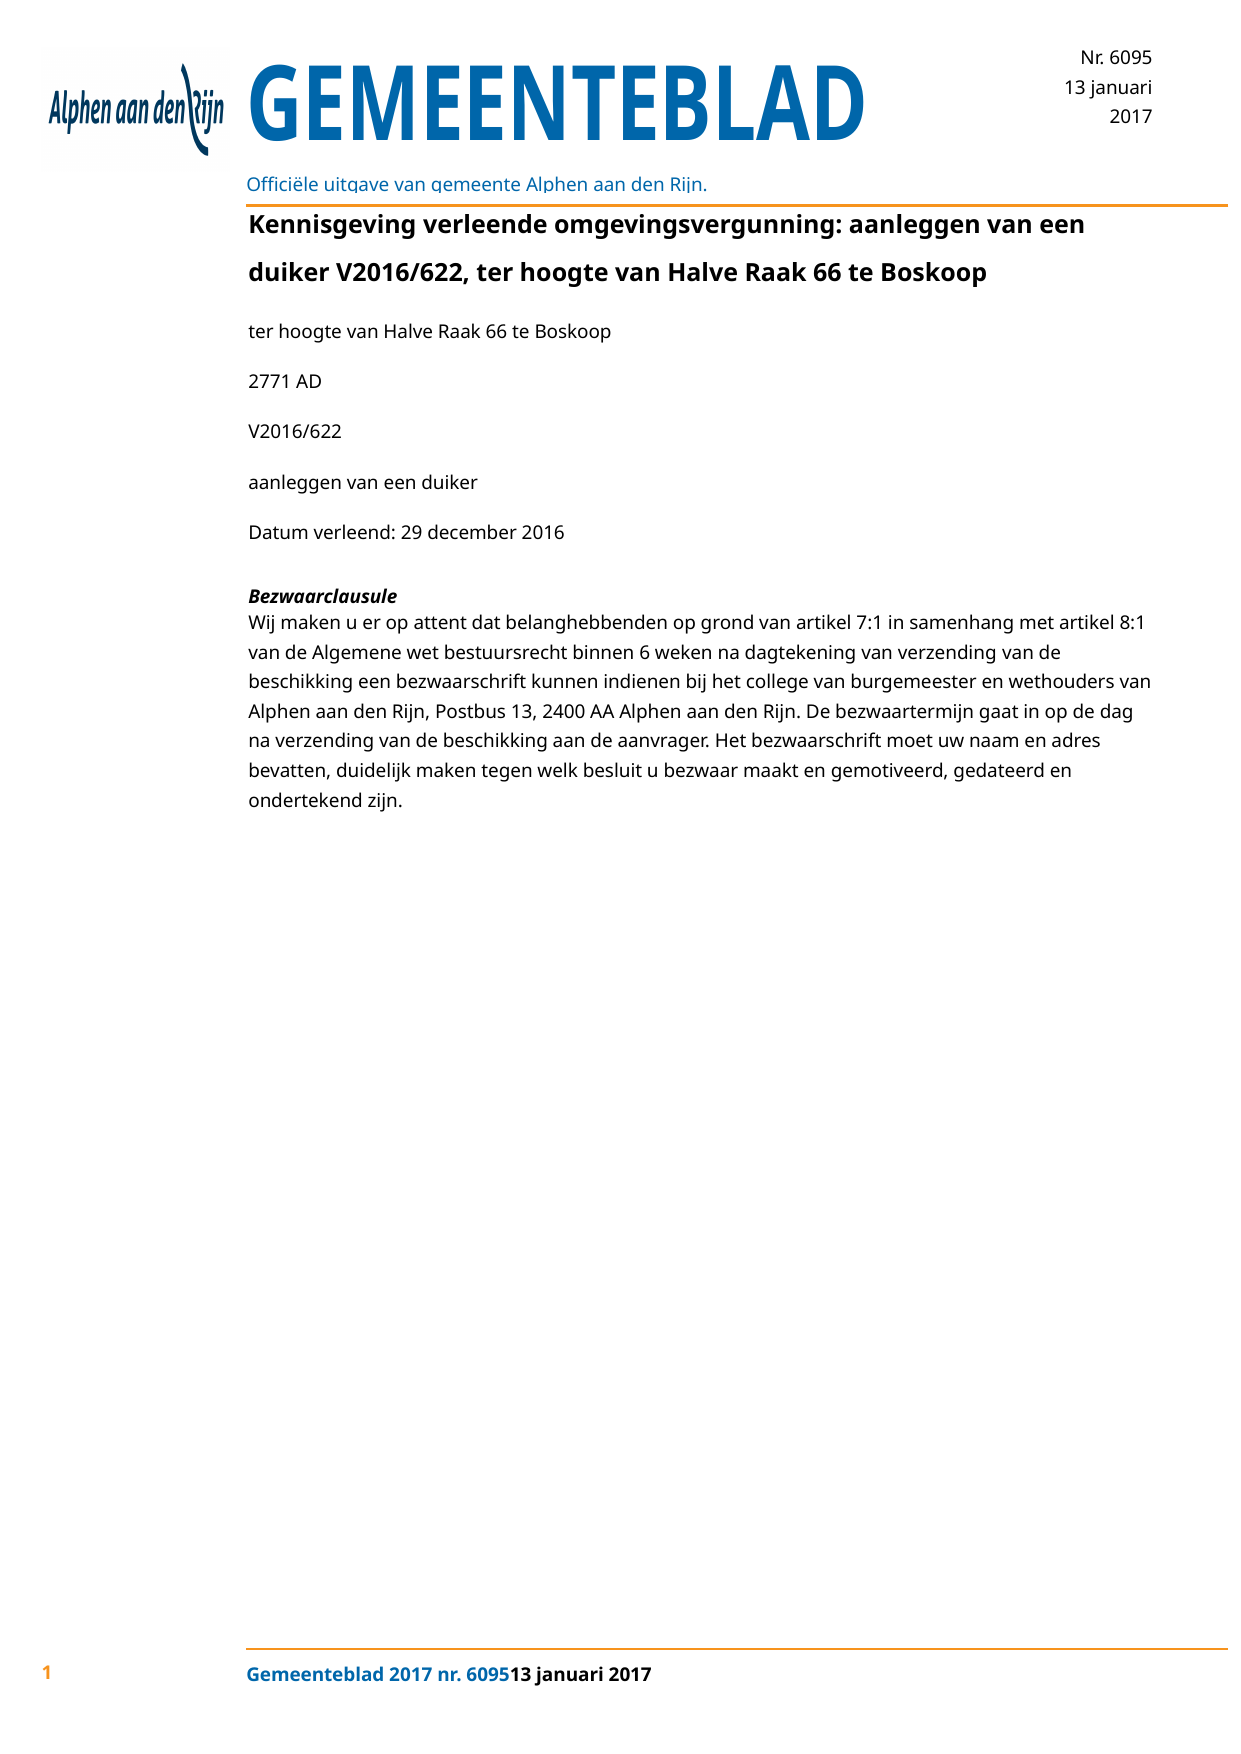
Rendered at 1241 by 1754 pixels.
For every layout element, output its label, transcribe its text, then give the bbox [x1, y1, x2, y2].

text V2016/622 [248, 419, 1152, 444]
text Kennisgeving verleende omgevingsvergunning: aanleggen van een duiker V2016/622, ter hoogte van Halve Raak 66 te Boskoop [248, 207, 1152, 288]
text Bezwaarclausule [248, 583, 1152, 609]
text 2771 AD [248, 368, 1152, 394]
picture [41, 47, 231, 172]
text ter hoogte van Halve Raak 66 te Boskoop [248, 318, 1152, 344]
text Wij maken u er op attent dat belanghebbenden op grond van artikel 7:1 in samenhang met artikel 8:1 van de Algemene wet bestuursrecht binnen 6 weken na dagtekening van verzending van de beschikking een bezwaarschrift kunnen indienen bij het college van burgemeester en wethouders van Alphen aan den Rijn, Postbus 13, 2400 AA Alphen aan den Rijn. De bezwaartermijn gaat in op de dag na verzending van de beschikking aan de aanvrager. Het bezwaarschrift moet uw naam en adres bevatten, duidelijk maken tegen welk besluit u bezwaar maakt en gemotiveerd, gedateerd en ondertekend zijn. [248, 609, 1152, 812]
text aanleggen van een duiker [248, 469, 1152, 495]
text Datum verleend: 29 december 2016 [248, 519, 1152, 545]
